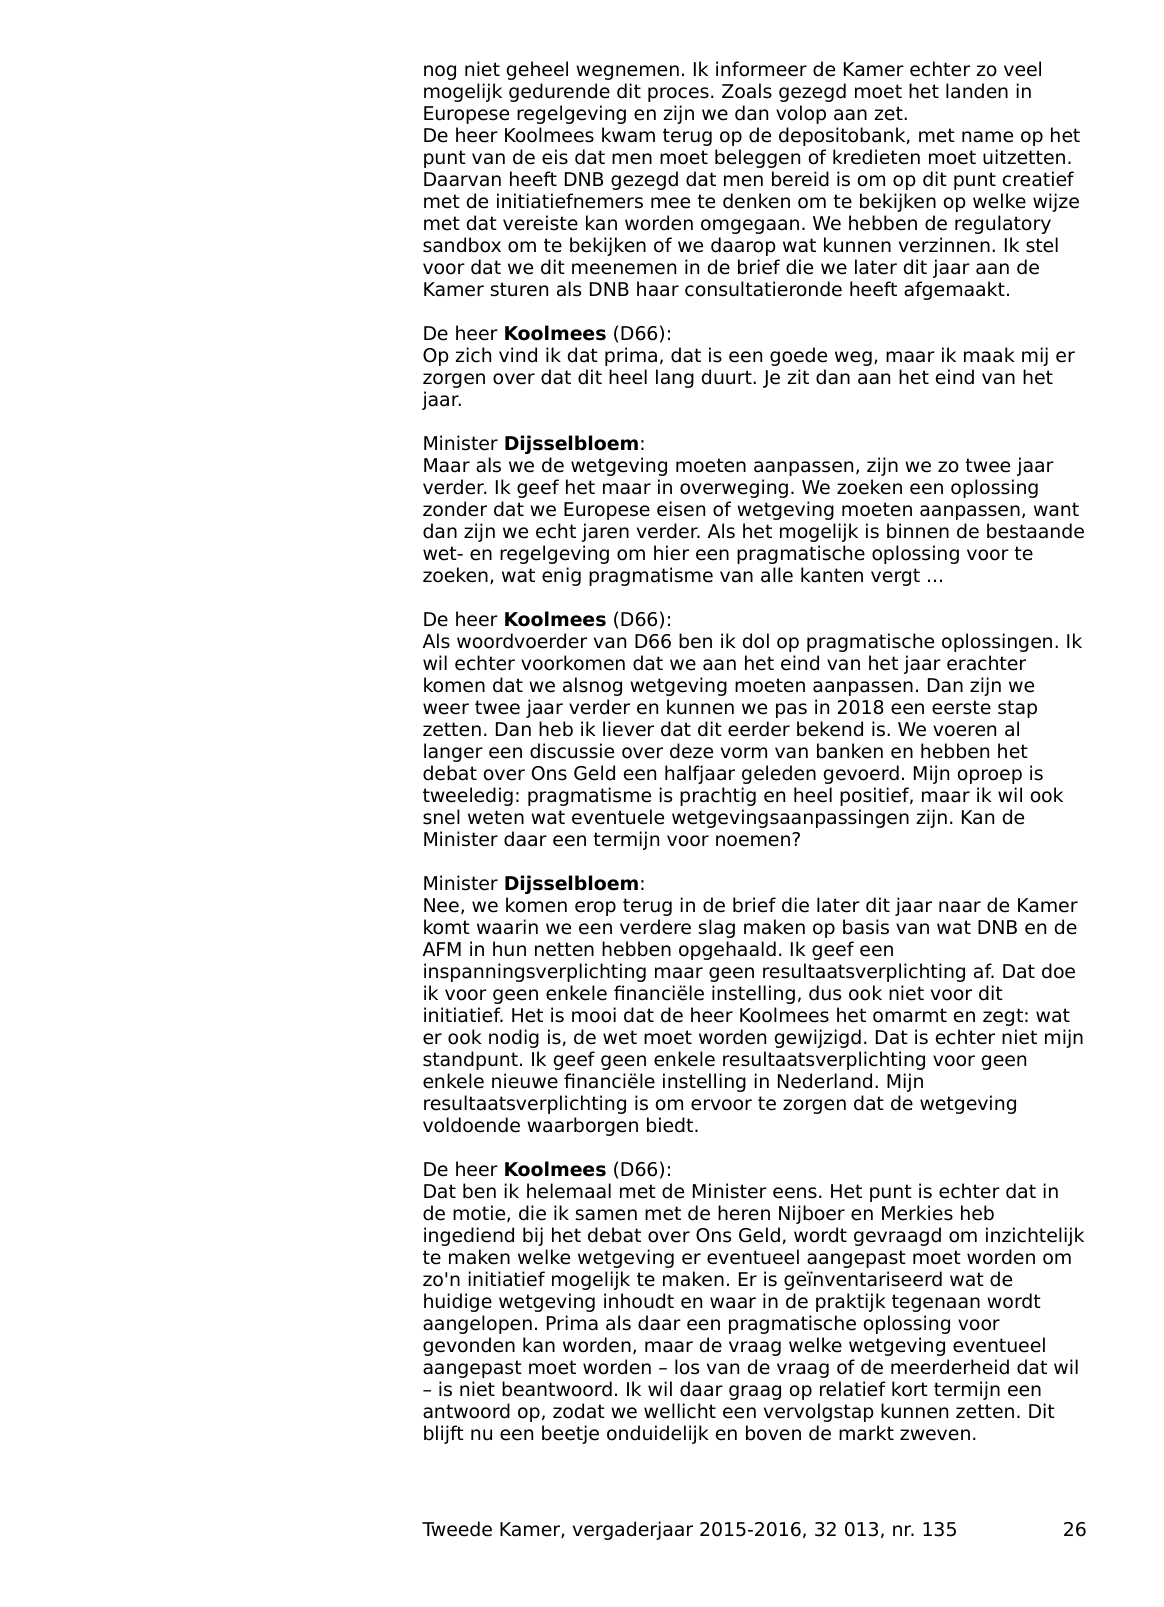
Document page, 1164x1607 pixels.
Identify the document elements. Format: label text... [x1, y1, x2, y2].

text De heer Koolmees (D66): [422, 323, 1087, 345]
text De heer Koolmees (D66): [422, 609, 1087, 631]
text Nee, we komen erop terug in de brief die later dit jaar naar de Kamer komt waarin we een verdere slag maken op basis van wat DNB en de AFM in hun netten hebben opgehaald. Ik geef een inspanningsverplichting maar geen resultaatsverplichting af. Dat doe ik voor geen enkele financiële instelling, dus ook niet voor dit initiatief. Het is mooi dat de heer Koolmees het omarmt en zegt: wat er ook nodig is, de wet moet worden gewijzigd. Dat is echter niet mijn standpunt. Ik geef geen enkele resultaatsverplichting voor geen enkele nieuwe financiële instelling in Nederland. Mijn resultaatsverplichting is om ervoor te zorgen dat de wetgeving voldoende waarborgen biedt. [422, 895, 1087, 1137]
text Dat ben ik helemaal met de Minister eens. Het punt is echter dat in de motie, die ik samen met de heren Nijboer en Merkies heb ingediend bij het debat over Ons Geld, wordt gevraagd om inzichtelijk te maken welke wetgeving er eventueel aangepast moet worden om zo'n initiatief mogelijk te maken. Er is geïnventariseerd wat de huidige wetgeving inhoudt en waar in de praktijk tegenaan wordt aangelopen. Prima als daar een pragmatische oplossing voor gevonden kan worden, maar de vraag welke wetgeving eventueel aangepast moet worden – los van de vraag of de meerderheid dat wil – is niet beantwoord. Ik wil daar graag op relatief kort termijn een antwoord op, zodat we wellicht een vervolgstap kunnen zetten. Dit blijft nu een beetje onduidelijk en boven de markt zweven. [422, 1181, 1087, 1445]
text Maar als we de wetgeving moeten aanpassen, zijn we zo twee jaar verder. Ik geef het maar in overweging. We zoeken een oplossing zonder dat we Europese eisen of wetgeving moeten aanpassen, want dan zijn we echt jaren verder. Als het mogelijk is binnen de bestaande wet- en regelgeving om hier een pragmatische oplossing voor te zoeken, wat enig pragmatisme van alle kanten vergt ... [422, 455, 1087, 587]
text De heer Koolmees kwam terug op de depositobank, met name op het punt van de eis dat men moet beleggen of kredieten moet uitzetten. Daarvan heeft DNB gezegd dat men bereid is om op dit punt creatief met de initiatiefnemers mee te denken om te bekijken op welke wijze met dat vereiste kan worden omgegaan. We hebben de regulatory sandbox om te bekijken of we daarop wat kunnen verzinnen. Ik stel voor dat we dit meenemen in de brief die we later dit jaar aan de Kamer sturen als DNB haar consultatieronde heeft afgemaakt. [422, 125, 1087, 301]
text Minister Dijsselbloem: [422, 433, 1087, 455]
text De heer Koolmees (D66): [422, 1159, 1087, 1181]
text Als woordvoerder van D66 ben ik dol op pragmatische oplossingen. Ik wil echter voorkomen dat we aan het eind van het jaar erachter komen dat we alsnog wetgeving moeten aanpassen. Dan zijn we weer twee jaar verder en kunnen we pas in 2018 een eerste stap zetten. Dan heb ik liever dat dit eerder bekend is. We voeren al langer een discussie over deze vorm van banken en hebben het debat over Ons Geld een halfjaar geleden gevoerd. Mijn oproep is tweeledig: pragmatisme is prachtig en heel positief, maar ik wil ook snel weten wat eventuele wetgevingsaanpassingen zijn. Kan de Minister daar een termijn voor noemen? [422, 631, 1087, 851]
text Op zich vind ik dat prima, dat is een goede weg, maar ik maak mij er zorgen over dat dit heel lang duurt. Je zit dan aan het eind van het jaar. [422, 345, 1087, 411]
text nog niet geheel wegnemen. Ik informeer de Kamer echter zo veel mogelijk gedurende dit proces. Zoals gezegd moet het landen in Europese regelgeving en zijn we dan volop aan zet. [422, 59, 1087, 125]
text Minister Dijsselbloem: [422, 873, 1087, 895]
